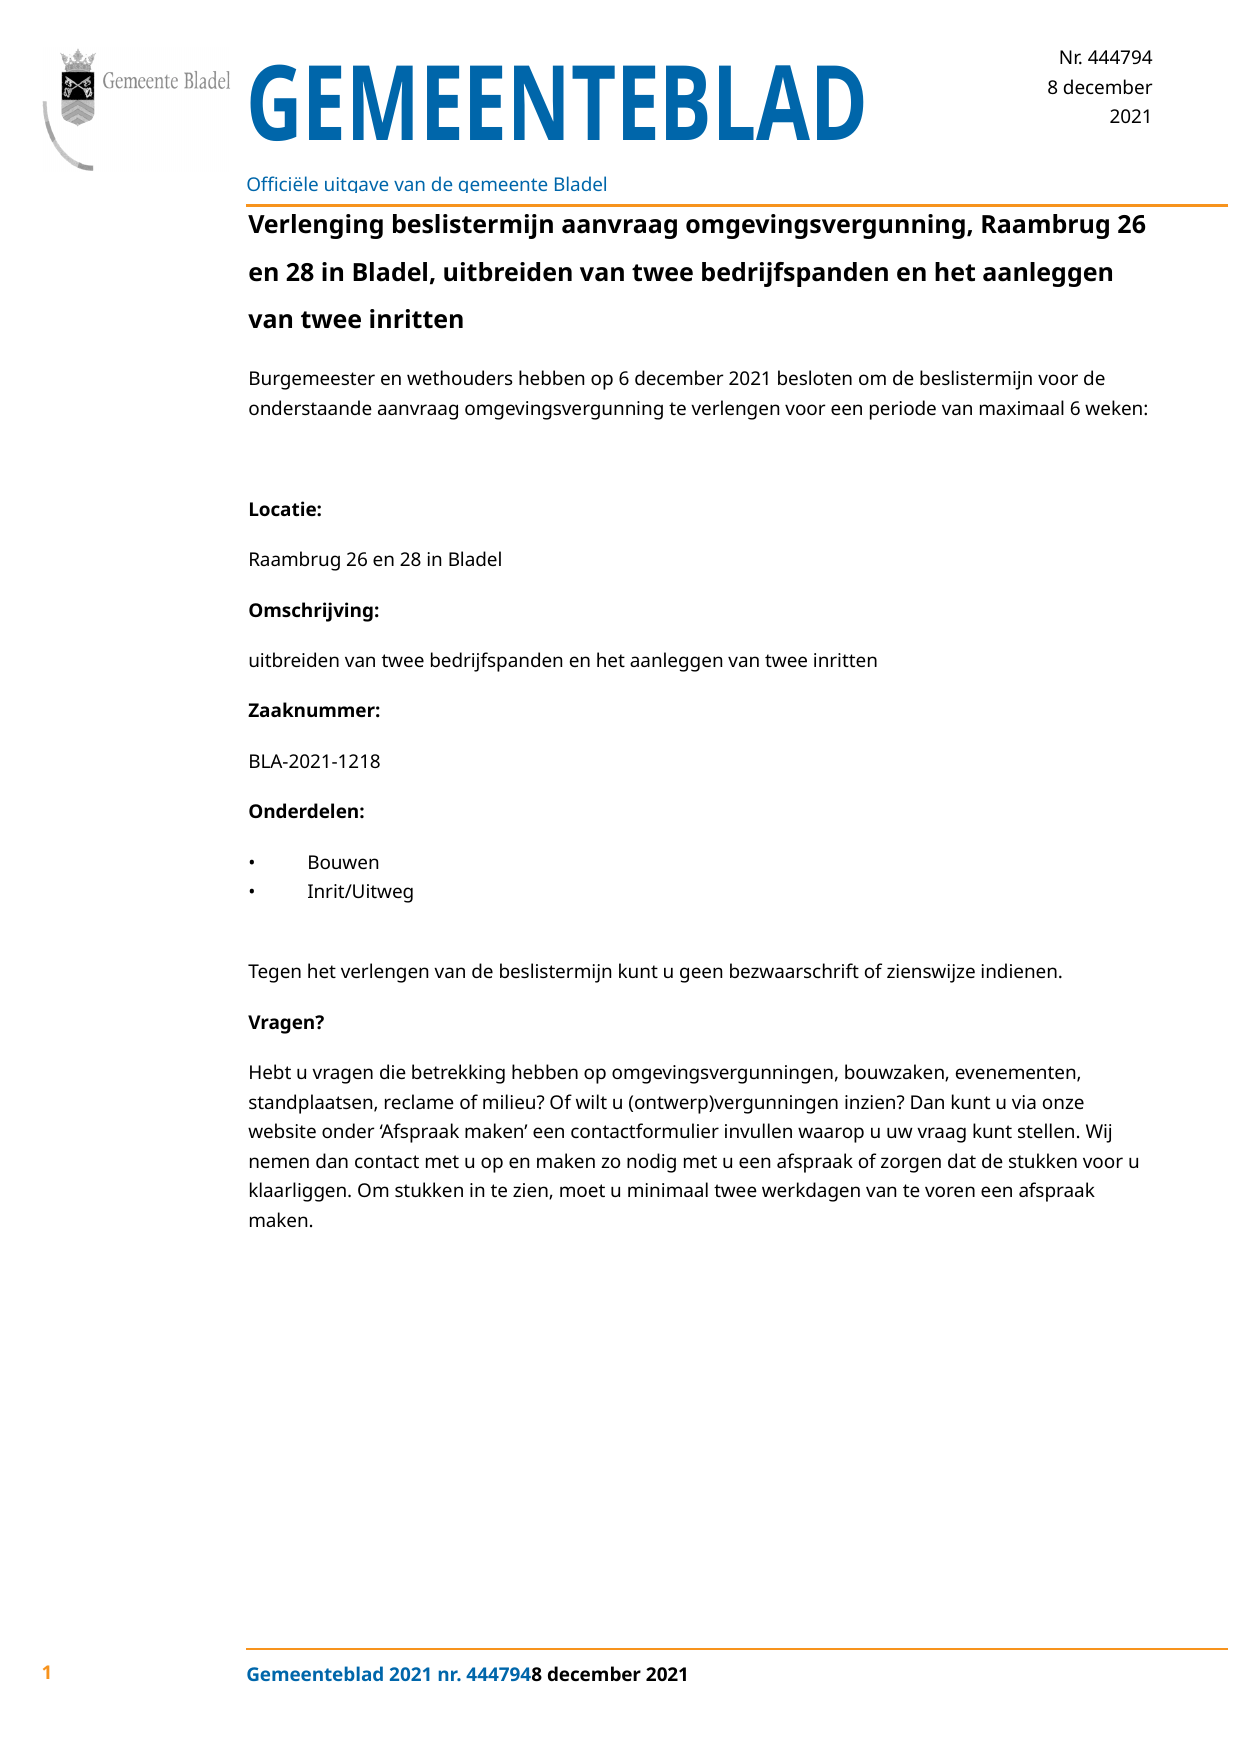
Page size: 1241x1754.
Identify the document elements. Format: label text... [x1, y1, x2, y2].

text BLA-2021-1218 [248, 748, 1152, 774]
text Raambrug 26 en 28 in Bladel [248, 546, 1152, 572]
text Omschrijving: [248, 597, 1152, 622]
text Vragen? [248, 1009, 1152, 1034]
text Verlenging beslistermijn aanvraag omgevingsvergunning, Raambrug 26 en 28 in Bladel, uitbreiden van twee bedrijfspanden en het aanleggen van twee inritten [248, 207, 1152, 336]
text Zaaknummer: [248, 698, 1152, 723]
text uitbreiden van twee bedrijfspanden en het aanleggen van twee inritten [248, 647, 1152, 673]
text Hebt u vragen die betrekking hebben op omgevingsvergunningen, bouwzaken, evenementen, standplaatsen, reclame of milieu? Of wilt u (ontwerp)vergunningen inzien? Dan kunt u via onze website onder ‘Afspraak maken’ een contactformulier invullen waarop u uw vraag kunt stellen. Wij nemen dan contact met u op en maken zo nodig met u een afspraak of zorgen dat de stukken voor u klaarliggen. Om stukken in te zien, moet u minimaal twee werkdagen van te voren een afspraak maken. [248, 1059, 1152, 1233]
text Onderdelen: [248, 798, 1152, 824]
text Burgemeester en wethouders hebben op 6 december 2021 besloten om de beslistermijn voor de onderstaande aanvraag omgevingsvergunning te verlengen voor een periode van maximaal 6 weken: [248, 366, 1152, 421]
list Bouwen [248, 849, 1152, 874]
list Inrit/Uitweg [248, 878, 1152, 904]
text Tegen het verlengen van de beslistermijn kunt u geen bezwaarschrift of zienswijze indienen. [248, 958, 1152, 984]
picture [41, 47, 231, 172]
text Locatie: [248, 496, 1152, 522]
